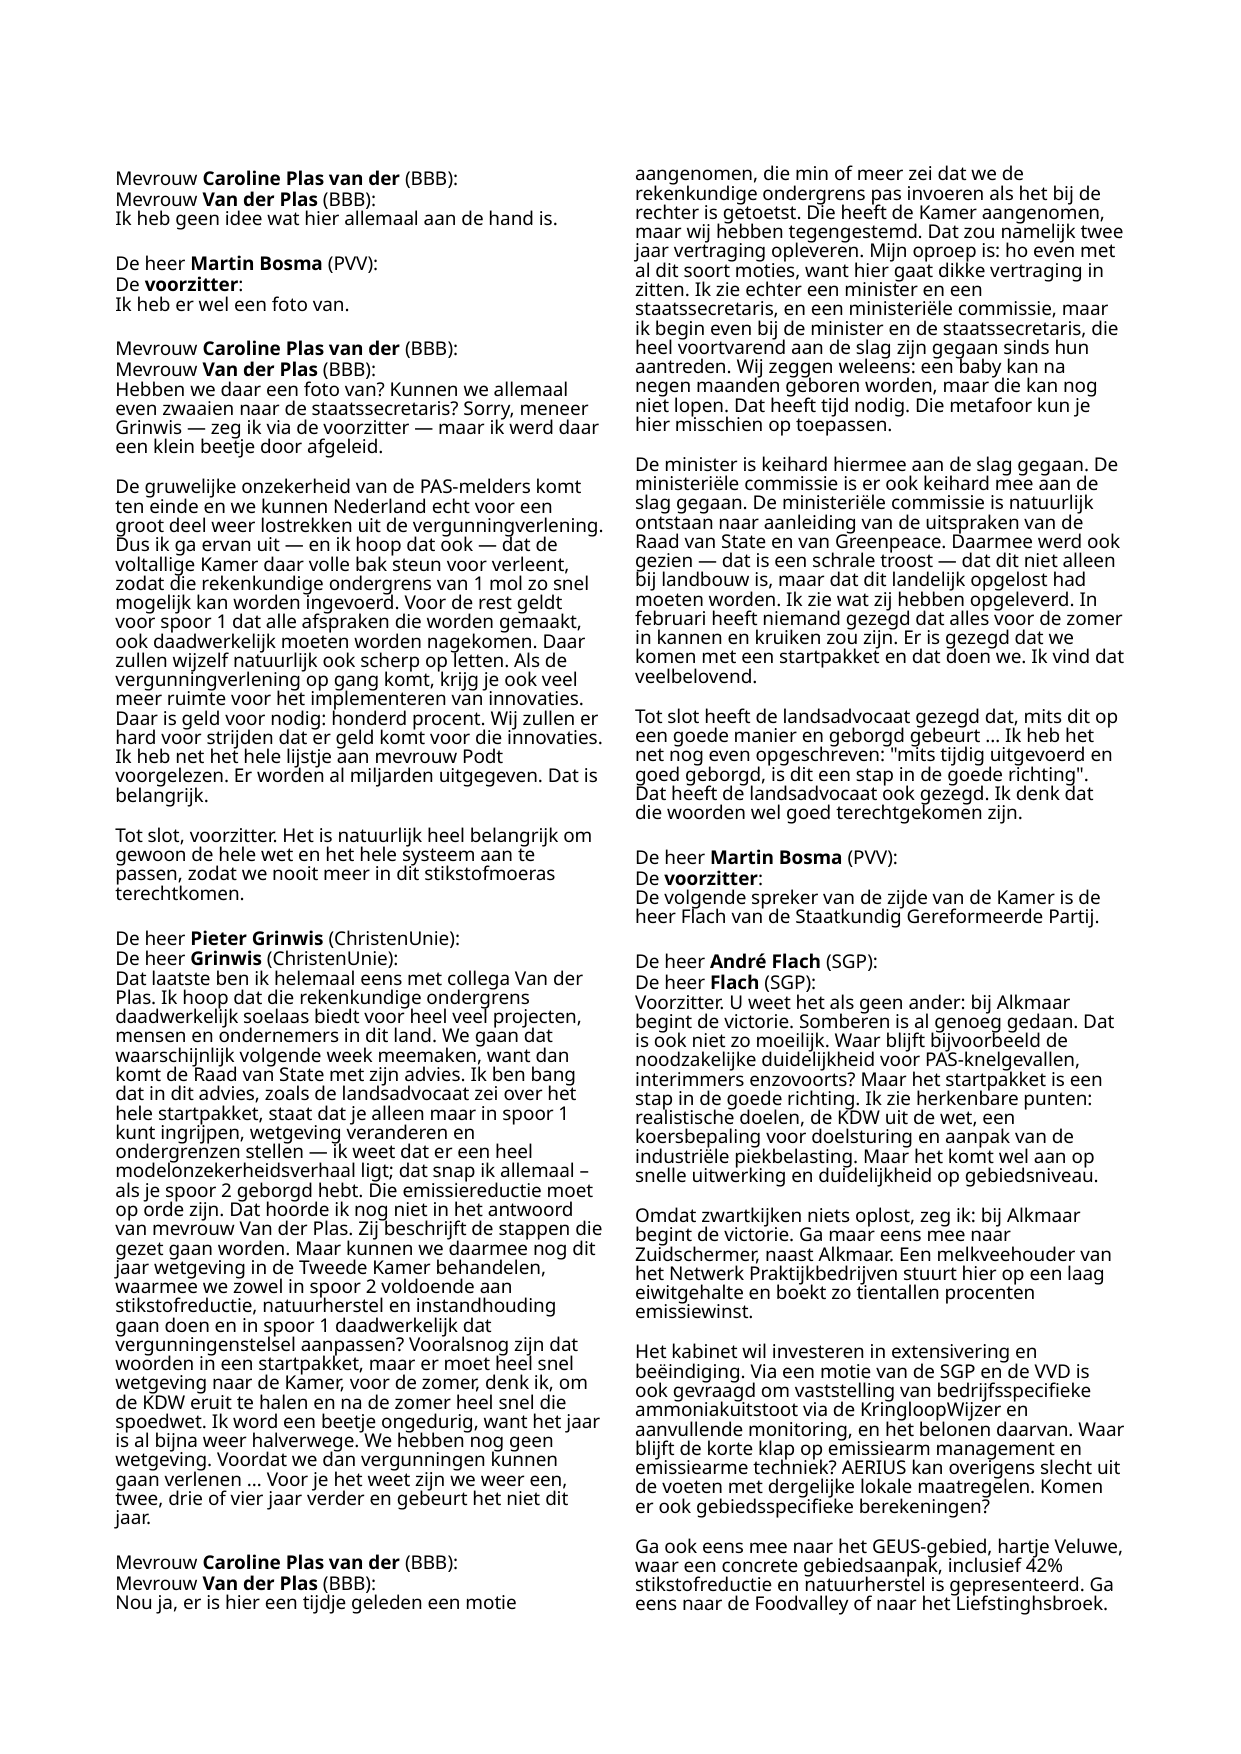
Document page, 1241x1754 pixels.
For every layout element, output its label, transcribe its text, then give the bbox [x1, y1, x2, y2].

text Mevrouw Van der Plas (BBB): [115, 191, 605, 210]
text De heer Martin Bosma (PVV): [635, 844, 1125, 870]
text Tot slot heeft de landsadvocaat gezegd dat, mits dit op een goede manier en geborgd gebeurt … Ik heb het net nog even opgeschreven: "mits tijdig uitgevoerd en goed geborgd, is dit een stap in de goede richting". Dat heeft de landsadvocaat ook gezegd. Ik denk dat die woorden wel goed terechtgekomen zijn. [635, 708, 1125, 823]
text Hebben we daar een foto van? Kunnen we allemaal even zwaaien naar de staatssecretaris? Sorry, meneer Grinwis — zeg ik via de voorzitter — maar ik werd daar een klein beetje door afgeleid. [115, 381, 605, 458]
text De minister is keihard hiermee aan de slag gegaan. De ministeriële commissie is er ook keihard mee aan de slag gegaan. De ministeriële commissie is natuurlijk ontstaan naar aanleiding van de uitspraken van de Raad van State en van Greenpeace. Daarmee werd ook gezien — dat is een schrale troost — dat dit niet alleen bij landbouw is, maar dat dit landelijk opgelost had moeten worden. Ik zie wat zij hebben opgeleverd. In februari heeft niemand gezegd dat alles voor de zomer in kannen en kruiken zou zijn. Er is gezegd dat we komen met een startpakket en dat doen we. Ik vind dat veelbelovend. [635, 456, 1125, 687]
text Tot slot, voorzitter. Het is natuurlijk heel belangrijk om gewoon de hele wet en het hele systeem aan te passen, zodat we nooit meer in dit stikstofmoeras terechtkomen. [115, 827, 605, 904]
text De heer Grinwis (ChristenUnie): [115, 950, 605, 970]
text Ga ook eens mee naar het GEUS-gebied, hartje Veluwe, waar een concrete gebiedsaanpak, inclusief 42% stikstofreductie en natuurherstel is gepresenteerd. Ga eens naar de Foodvalley of naar het Liefstinghsbroek. [635, 1538, 1125, 1615]
text Mevrouw Caroline Plas van der (BBB): [115, 165, 605, 191]
text De gruwelijke onzekerheid van de PAS-melders komt ten einde en we kunnen Nederland echt voor een groot deel weer lostrekken uit de vergunningverlening. Dus ik ga ervan uit — en ik hoop dat ook — dat de voltallige Kamer daar volle bak steun voor verleent, zodat die rekenkundige ondergrens van 1 mol zo snel mogelijk kan worden ingevoerd. Voor de rest geldt voor spoor 1 dat alle afspraken die worden gemaakt, ook daadwerkelijk moeten worden nagekomen. Daar zullen wijzelf natuurlijk ook scherp op letten. Als de vergunningverlening op gang komt, krijg je ook veel meer ruimte voor het implementeren van innovaties. Daar is geld voor nodig: honderd procent. Wij zullen er hard voor strijden dat er geld komt voor die innovaties. Ik heb net het hele lijstje aan mevrouw Podt voorgelezen. Er worden al miljarden uitgegeven. Dat is belangrijk. [115, 478, 605, 806]
text Ik heb er wel een foto van. [115, 296, 605, 315]
text Ik heb geen idee wat hier allemaal aan de hand is. [115, 210, 605, 230]
text De heer André Flach (SGP): [635, 949, 1125, 974]
text De volgende spreker van de zijde van de Kamer is de heer Flach van de Staatkundig Gereformeerde Partij. [635, 889, 1125, 928]
text Het kabinet wil investeren in extensivering en beëindiging. Via een motie van de SGP en de VVD is ook gevraagd om vaststelling van bedrijfsspecifieke ammoniakuitstoot via de KringloopWijzer en aanvullende monitoring, en het belonen daarvan. Waar blijft de korte klap op emissiearm management en emissiearme techniek? AERIUS kan overigens slecht uit de voeten met dergelijke lokale maatregelen. Komen er ook gebiedsspecifieke berekeningen? [635, 1343, 1125, 1517]
text De heer Pieter Grinwis (ChristenUnie): [115, 925, 605, 950]
text Mevrouw Van der Plas (BBB): [115, 361, 605, 381]
text De heer Martin Bosma (PVV): [115, 251, 605, 276]
text Omdat zwartkijken niets oplost, zeg ik: bij Alkmaar begint de victorie. Ga maar eens mee naar Zuidschermer, naast Alkmaar. Een melkveehouder van het Netwerk Praktijkbedrijven stuurt hier op een laag eiwitgehalte en boekt zo tientallen procenten emissiewinst. [635, 1207, 1125, 1323]
text Voorzitter. U weet het als geen ander: bij Alkmaar begint de victorie. Somberen is al genoeg gedaan. Dat is ook niet zo moeilijk. Waar blijft bijvoorbeeld de noodzakelijke duidelijkheid voor PAS-knelgevallen, interimmers enzovoorts? Maar het startpakket is een stap in de goede richting. Ik zie herkenbare punten: realistische doelen, de KDW uit de wet, een koersbepaling voor doelsturing en aanpak van de industriële piekbelasting. Maar het komt wel aan op snelle uitwerking en duidelijkheid op gebiedsniveau. [635, 994, 1125, 1186]
text Mevrouw Van der Plas (BBB): [115, 1575, 605, 1594]
text De voorzitter: [115, 276, 605, 296]
text Dat laatste ben ik helemaal eens met collega Van der Plas. Ik hoop dat die rekenkundige ondergrens daadwerkelijk soelaas biedt voor heel veel projecten, mensen en ondernemers in dit land. We gaan dat waarschijnlijk volgende week meemaken, want dan komt de Raad van State met zijn advies. Ik ben bang dat in dit advies, zoals de landsadvocaat zei over het hele startpakket, staat dat je alleen maar in spoor 1 kunt ingrijpen, wetgeving veranderen en ondergrenzen stellen — ik weet dat er een heel modelonzekerheidsverhaal ligt; dat snap ik allemaal – als je spoor 2 geborgd hebt. Die emissiereductie moet op orde zijn. Dat hoorde ik nog niet in het antwoord van mevrouw Van der Plas. Zij beschrijft de stappen die gezet gaan worden. Maar kunnen we daarmee nog dit jaar wetgeving in de Tweede Kamer behandelen, waarmee we zowel in spoor 2 voldoende aan stikstofreductie, natuurherstel en instandhouding gaan doen en in spoor 1 daadwerkelijk dat vergunningenstelsel aanpassen? Vooralsnog zijn dat woorden in een startpakket, maar er moet heel snel wetgeving naar de Kamer, voor de zomer, denk ik, om de KDW eruit te halen en na de zomer heel snel die spoedwet. Ik word een beetje ongedurig, want het jaar is al bijna weer halverwege. We hebben nog geen wetgeving. Voordat we dan vergunningen kunnen gaan verlenen … Voor je het weet zijn we weer een, twee, drie of vier jaar verder en gebeurt het niet dit jaar. [115, 970, 605, 1528]
text De heer Flach (SGP): [635, 974, 1125, 994]
text Mevrouw Caroline Plas van der (BBB): [115, 1549, 605, 1575]
text aangenomen, die min of meer zei dat we de rekenkundige ondergrens pas invoeren als het bij de rechter is getoetst. Die heeft de Kamer aangenomen, maar wij hebben tegengestemd. Dat zou namelijk twee jaar vertraging opleveren. Mijn oproep is: ho even met al dit soort moties, want hier gaat dikke vertraging in zitten. Ik zie echter een minister en een staatssecretaris, en een ministeriële commissie, maar ik begin even bij de minister en de staatssecretaris, die heel voortvarend aan de slag zijn gegaan sinds hun aantreden. Wij zeggen weleens: een baby kan na negen maanden geboren worden, maar die kan nog niet lopen. Dat heeft tijd nodig. Die metafoor kun je hier misschien op toepassen. [635, 165, 1125, 435]
text Nou ja, er is hier een tijdje geleden een motie [115, 1594, 605, 1614]
text Mevrouw Caroline Plas van der (BBB): [115, 336, 605, 361]
text De voorzitter: [635, 870, 1125, 889]
